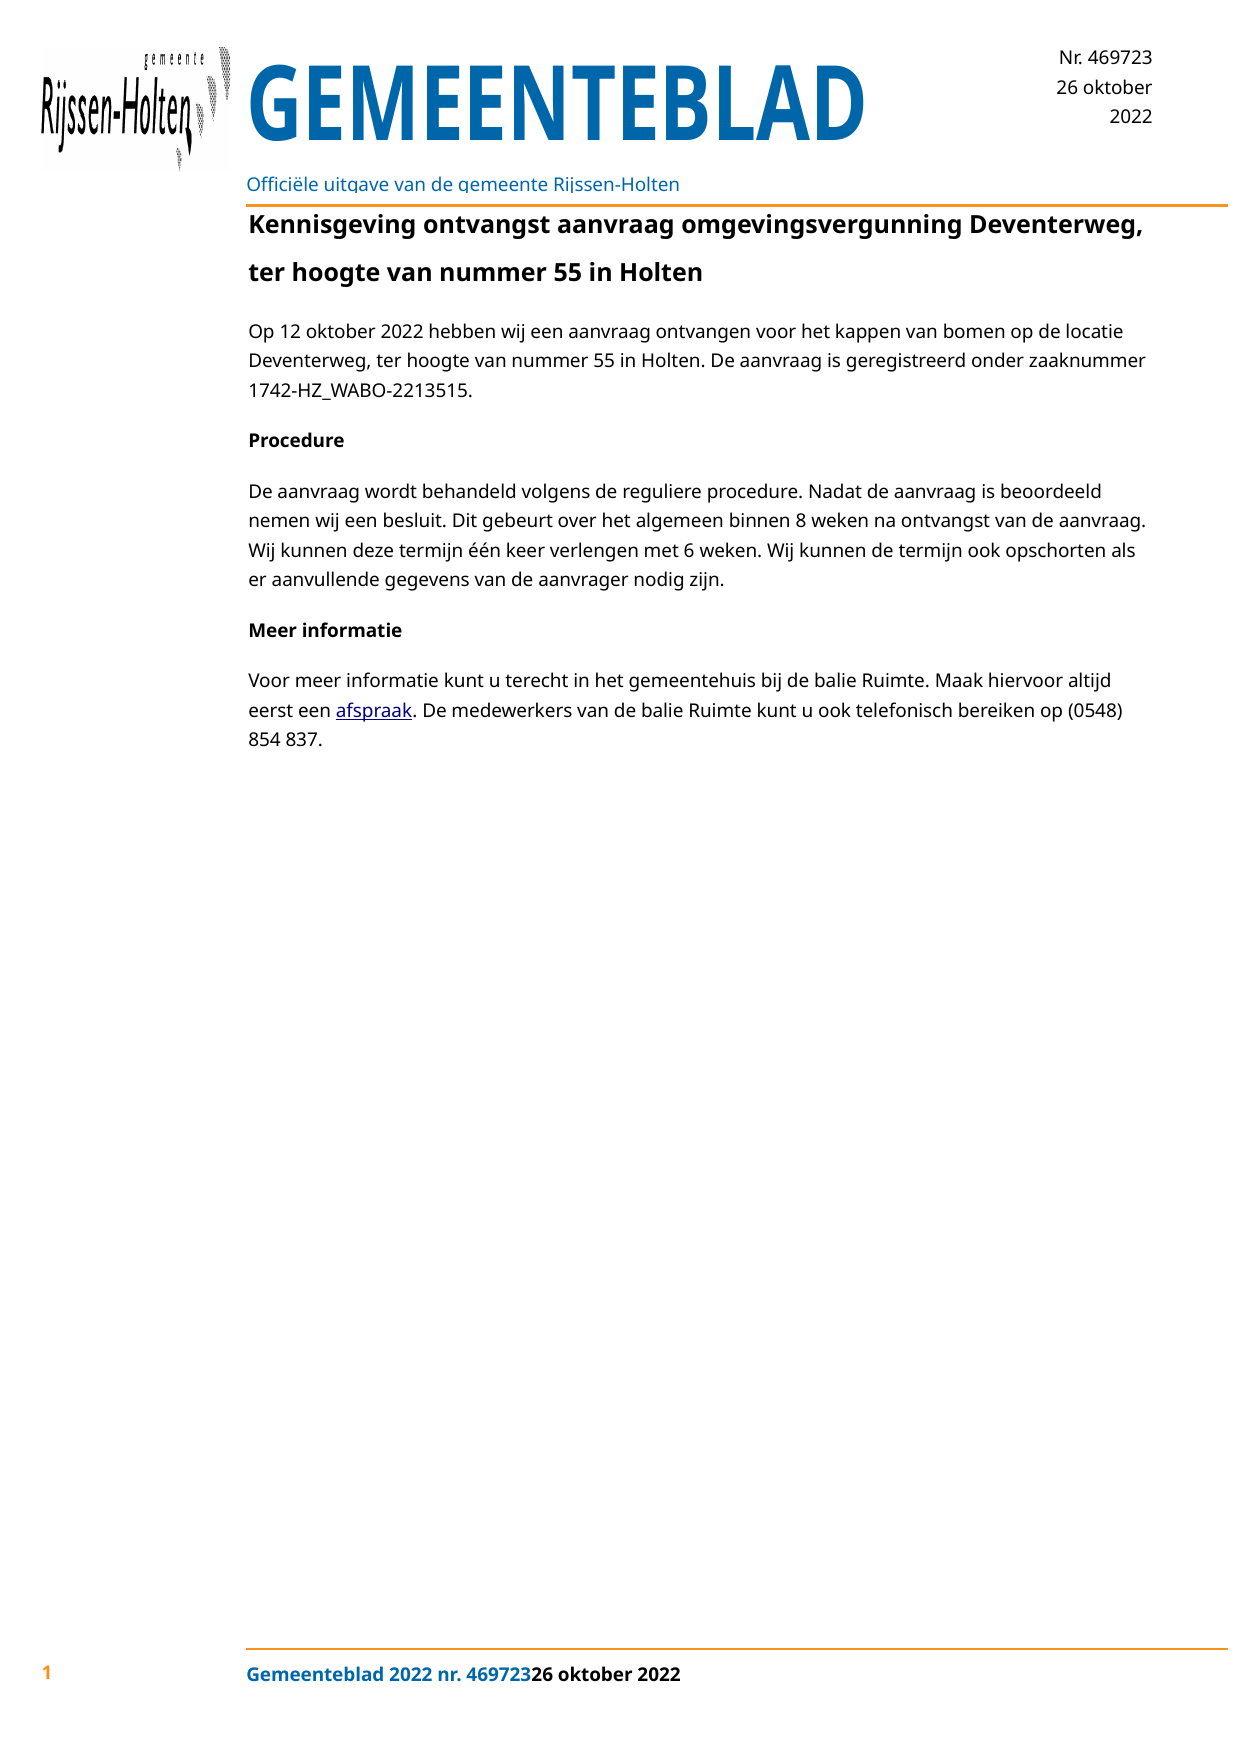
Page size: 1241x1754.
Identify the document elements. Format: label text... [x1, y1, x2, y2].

text Procedure [248, 427, 1152, 453]
text Kennisgeving ontvangst aanvraag omgevingsvergunning Deventerweg, ter hoogte van nummer 55 in Holten [248, 207, 1152, 288]
text Meer informatie [248, 617, 1152, 643]
text Voor meer informatie kunt u terecht in het gemeentehuis bij de balie Ruimte. Maak hiervoor altijd eerst een afspraak. De medewerkers van de balie Ruimte kunt u ook telefonisch bereiken op (0548) 854 837. [248, 667, 1152, 752]
text Op 12 oktober 2022 hebben wij een aanvraag ontvangen voor het kappen van bomen op de locatie Deventerweg, ter hoogte van nummer 55 in Holten. De aanvraag is geregistreerd onder zaaknummer 1742-HZ_WABO-2213515. [248, 318, 1152, 403]
text De aanvraag wordt behandeld volgens de reguliere procedure. Nadat de aanvraag is beoordeeld nemen wij een besluit. Dit gebeurt over het algemeen binnen 8 weken na ontvangst van de aanvraag. Wij kunnen deze termijn één keer verlengen met 6 weken. Wij kunnen de termijn ook opschorten als er aanvullende gegevens van de aanvrager nodig zijn. [248, 478, 1152, 592]
picture [41, 47, 231, 172]
